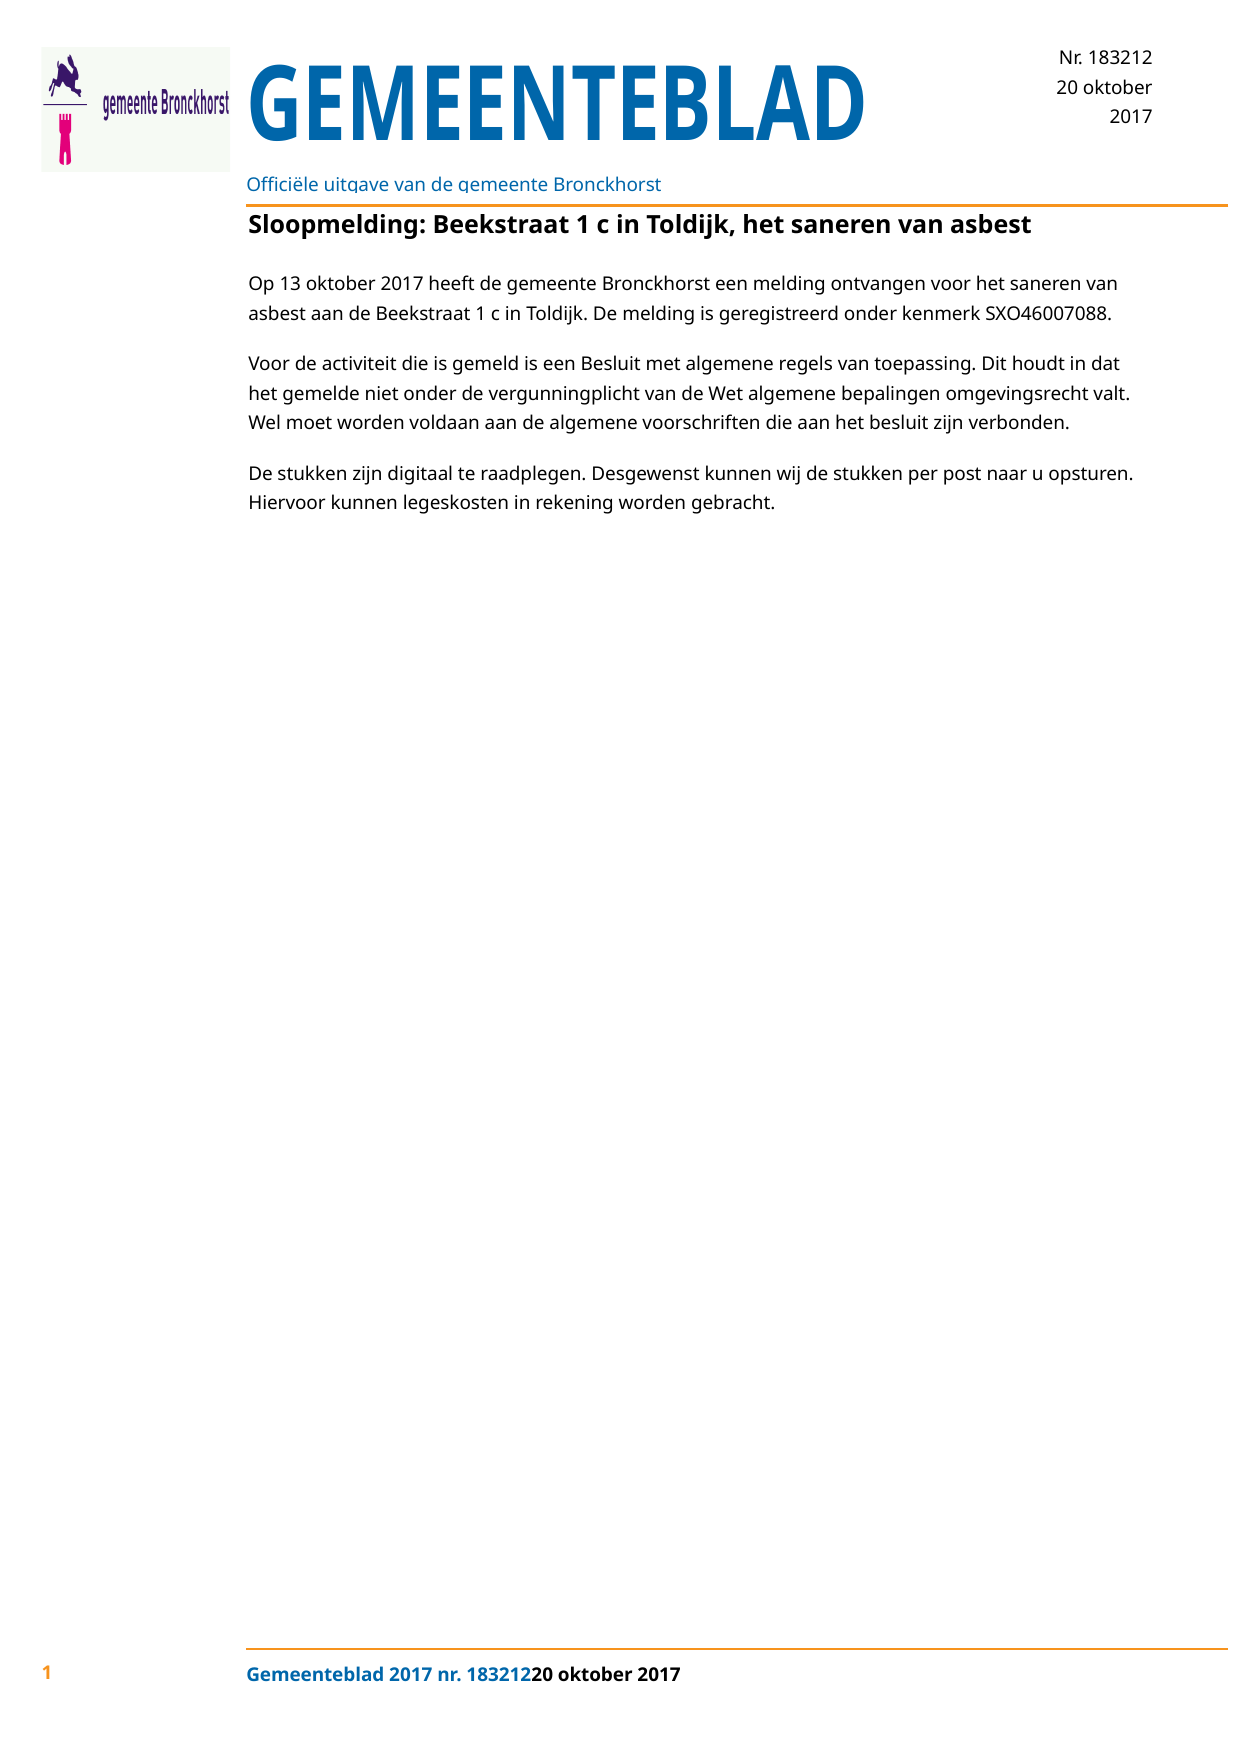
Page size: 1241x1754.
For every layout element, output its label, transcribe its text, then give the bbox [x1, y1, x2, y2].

text Voor de activiteit die is gemeld is een Besluit met algemene regels van toepassing. Dit houdt in dat het gemelde niet onder de vergunningplicht van de Wet algemene bepalingen omgevingsrecht valt. Wel moet worden voldaan aan de algemene voorschriften die aan het besluit zijn verbonden. [248, 350, 1152, 435]
text Op 13 oktober 2017 heeft de gemeente Bronckhorst een melding ontvangen voor het saneren van asbest aan de Beekstraat 1 c in Toldijk. De melding is geregistreerd onder kenmerk SXO46007088. [248, 270, 1152, 326]
text Sloopmelding: Beekstraat 1 c in Toldijk, het saneren van asbest [248, 207, 1152, 241]
text De stukken zijn digitaal te raadplegen. Desgewenst kunnen wij de stukken per post naar u opsturen. Hiervoor kunnen legeskosten in rekening worden gebracht. [248, 460, 1152, 515]
picture [41, 47, 231, 172]
